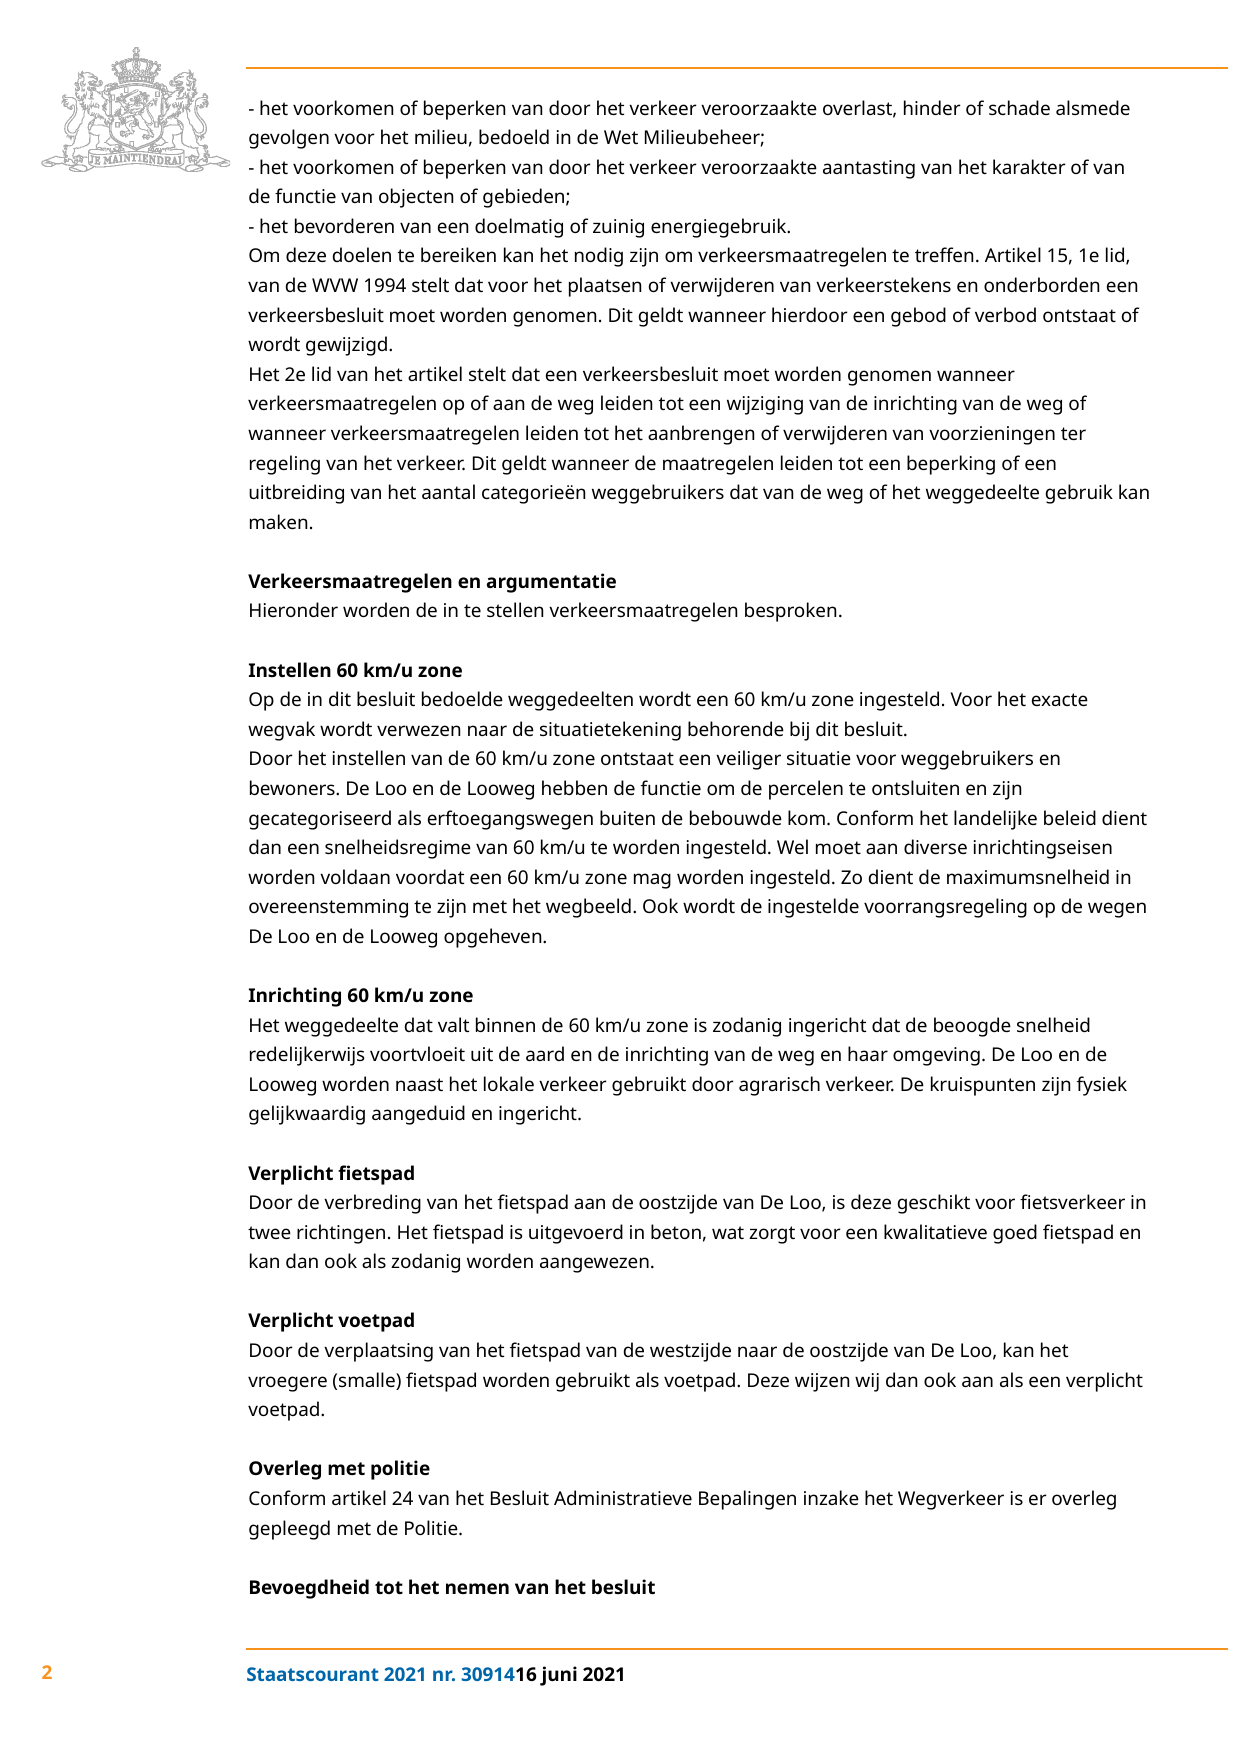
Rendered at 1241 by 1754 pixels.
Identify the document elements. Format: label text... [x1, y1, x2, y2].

text - het voorkomen of beperken van door het verkeer veroorzaakte overlast, hinder of schade alsmede gevolgen voor het milieu, bedoeld in de Wet Milieubeheer; [248, 95, 1152, 150]
text Verkeersmaatregelen en argumentatie [248, 568, 1152, 594]
text Bevoegdheid tot het nemen van het besluit [248, 1574, 1152, 1600]
text - het voorkomen of beperken van door het verkeer veroorzaakte aantasting van het karakter of van de functie van objecten of gebieden; [248, 154, 1152, 209]
text Door het instellen van de 60 km/u zone ontstaat een veiliger situatie voor weggebruikers en bewoners. De Loo en de Looweg hebben de functie om de percelen te ontsluiten en zijn gecategoriseerd als erftoegangswegen buiten de bebouwde kom. Conform het landelijke beleid dient dan een snelheidsregime van 60 km/u te worden ingesteld. Wel moet aan diverse inrichtingseisen worden voldaan voordat een 60 km/u zone mag worden ingesteld. Zo dient de maximumsnelheid in overeenstemming te zijn met het wegbeeld. Ook wordt de ingestelde voorrangsregeling op de wegen De Loo en de Looweg opgeheven. [248, 746, 1152, 949]
text Door de verbreding van het fietspad aan de oostzijde van De Loo, is deze geschikt voor fietsverkeer in twee richtingen. Het fietspad is uitgevoerd in beton, wat zorgt voor een kwalitatieve goed fietspad en kan dan ook als zodanig worden aangewezen. [248, 1189, 1152, 1274]
text Het weggedeelte dat valt binnen de 60 km/u zone is zodanig ingericht dat de beoogde snelheid redelijkerwijs voortvloeit uit de aard en de inrichting van de weg en haar omgeving. De Loo en de Looweg worden naast het lokale verkeer gebruikt door agrarisch verkeer. De kruispunten zijn fysiek gelijkwaardig aangeduid en ingericht. [248, 1012, 1152, 1126]
text Overleg met politie [248, 1456, 1152, 1481]
text Instellen 60 km/u zone [248, 657, 1152, 683]
text Inrichting 60 km/u zone [248, 982, 1152, 1008]
text Door de verplaatsing van het fietspad van de westzijde naar de oostzijde van De Loo, kan het vroegere (smalle) fietspad worden gebruikt als voetpad. Deze wijzen wij dan ook aan als een verplicht voetpad. [248, 1337, 1152, 1422]
text Verplicht fietspad [248, 1160, 1152, 1186]
text Het 2e lid van het artikel stelt dat een verkeersbesluit moet worden genomen wanneer verkeersmaatregelen op of aan de weg leiden tot een wijziging van de inrichting van de weg of wanneer verkeersmaatregelen leiden tot het aanbrengen of verwijderen van voorzieningen ter regeling van het verkeer. Dit geldt wanneer de maatregelen leiden tot een beperking of een uitbreiding van het aantal categorieën weggebruikers dat van de weg of het weggedeelte gebruik kan maken. [248, 361, 1152, 535]
text - het bevorderen van een doelmatig of zuinig energiegebruik. [248, 213, 1152, 239]
text Verplicht voetpad [248, 1308, 1152, 1333]
text Op de in dit besluit bedoelde weggedeelten wordt een 60 km/u zone ingesteld. Voor het exacte wegvak wordt verwezen naar de situatietekening behorende bij dit besluit. [248, 686, 1152, 742]
text Om deze doelen te bereiken kan het nodig zijn om verkeersmaatregelen te treffen. Artikel 15, 1e lid, van de WVW 1994 stelt dat voor het plaatsen of verwijderen van verkeerstekens en onderborden een verkeersbesluit moet worden genomen. Dit geldt wanneer hierdoor een gebod of verbod ontstaat of wordt gewijzigd. [248, 243, 1152, 357]
text Hieronder worden de in te stellen verkeersmaatregelen besproken. [248, 598, 1152, 623]
text Conform artikel 24 van het Besluit Administratieve Bepalingen inzake het Wegverkeer is er overleg gepleegd met de Politie. [248, 1485, 1152, 1541]
picture [41, 47, 231, 172]
